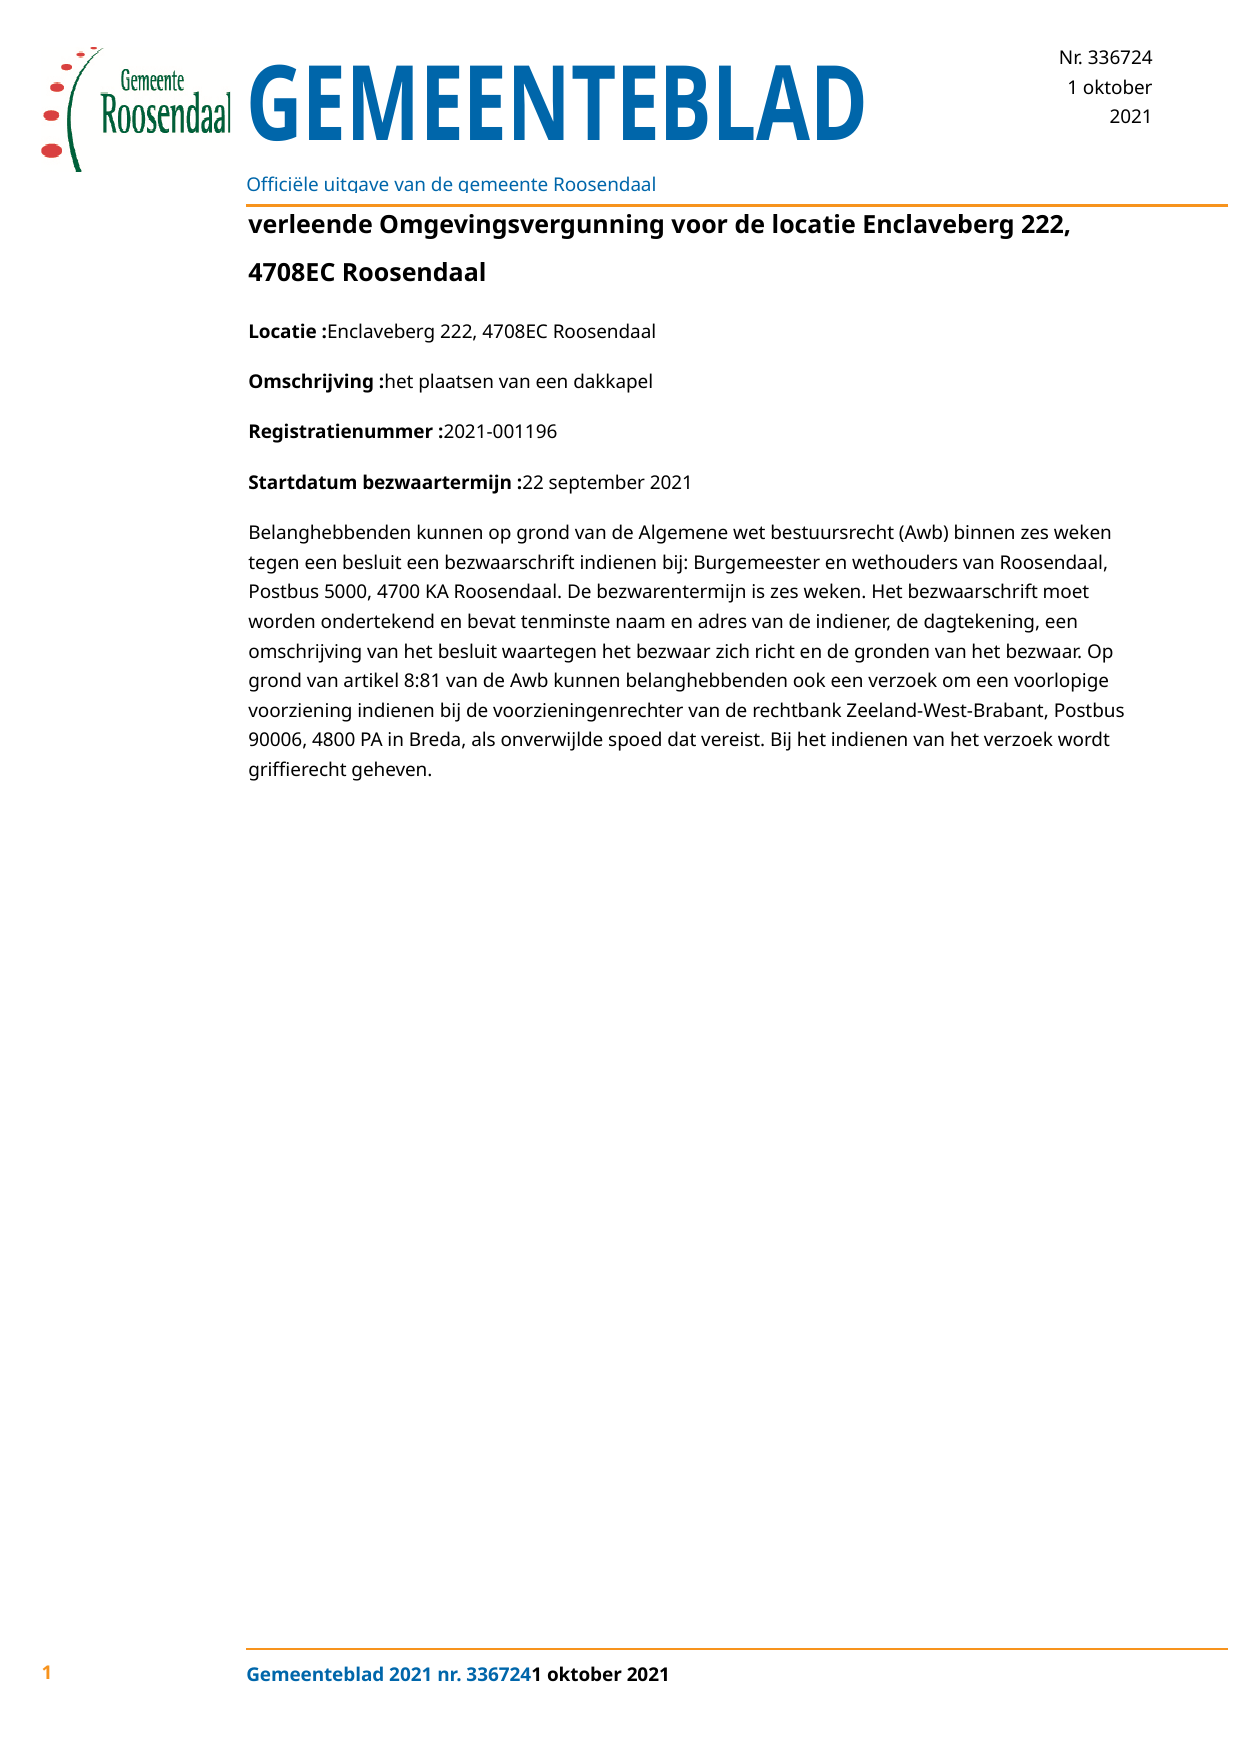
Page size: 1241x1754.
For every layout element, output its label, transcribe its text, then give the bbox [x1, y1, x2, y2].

text Belanghebbenden kunnen op grond van de Algemene wet bestuursrecht (Awb) binnen zes weken tegen een besluit een bezwaarschrift indienen bij: Burgemeester en wethouders van Roosendaal, Postbus 5000, 4700 KA Roosendaal. De bezwarentermijn is zes weken. Het bezwaarschrift moet worden ondertekend en bevat tenminste naam en adres van de indiener, de dagtekening, een omschrijving van het besluit waartegen het bezwaar zich richt en de gronden van het bezwaar. Op grond van artikel 8:81 van de Awb kunnen belanghebbenden ook een verzoek om een voorlopige voorziening indienen bij de voorzieningenrechter van de rechtbank Zeeland-West-Brabant, Postbus 90006, 4800 PA in Breda, als onverwijlde spoed dat vereist. Bij het indienen van het verzoek wordt griffierecht geheven. [248, 519, 1152, 782]
text verleende Omgevingsvergunning voor de locatie Enclaveberg 222, 4708EC Roosendaal [248, 207, 1152, 288]
picture [41, 47, 231, 172]
text Locatie :Enclaveberg 222, 4708EC Roosendaal [248, 318, 1152, 344]
text Registratienummer :2021-001196 [248, 419, 1152, 444]
text Omschrijving :het plaatsen van een dakkapel [248, 368, 1152, 394]
text Startdatum bezwaartermijn :22 september 2021 [248, 469, 1152, 495]
